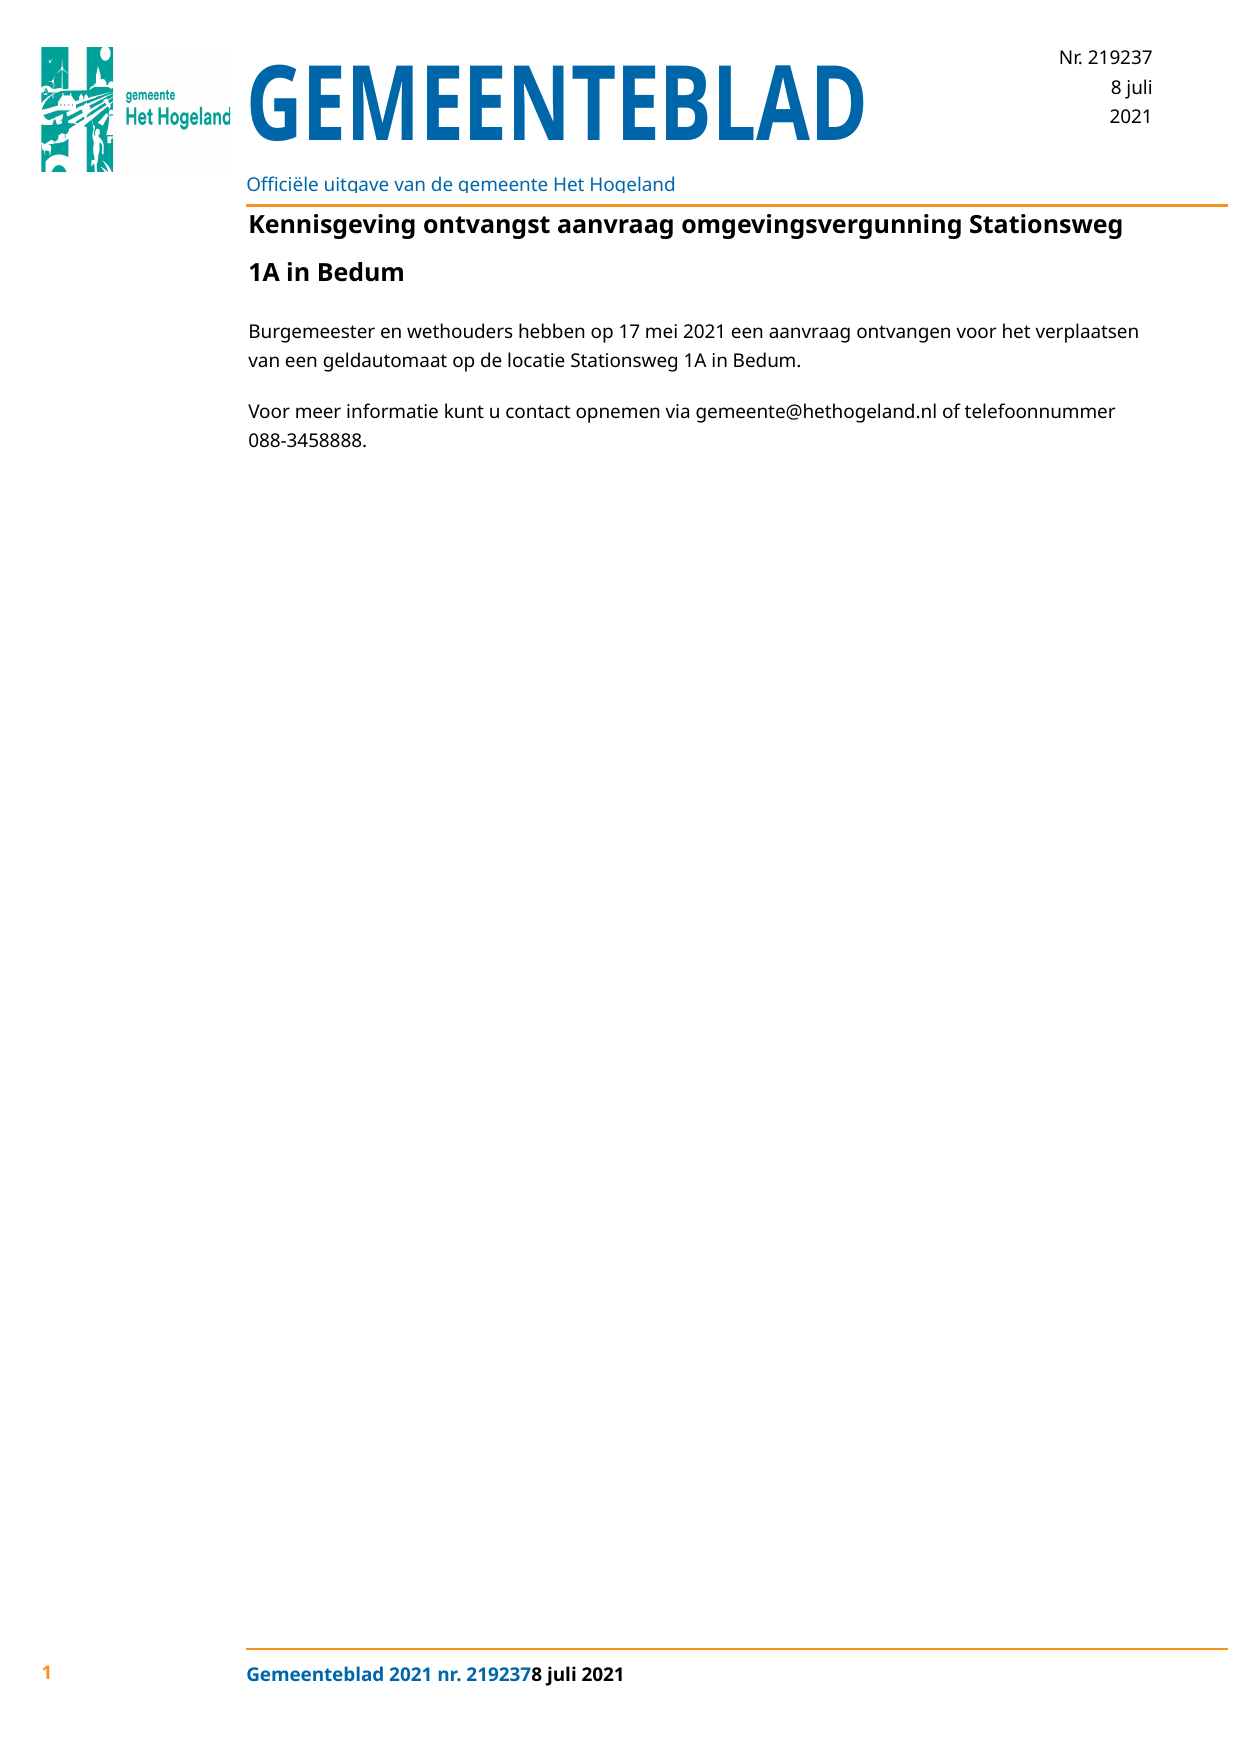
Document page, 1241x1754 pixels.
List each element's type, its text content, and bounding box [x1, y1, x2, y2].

text Burgemeester en wethouders hebben op 17 mei 2021 een aanvraag ontvangen voor het verplaatsen van een geldautomaat op de locatie Stationsweg 1A in Bedum. [248, 318, 1152, 373]
picture [41, 47, 231, 172]
text Kennisgeving ontvangst aanvraag omgevingsvergunning Stationsweg 1A in Bedum [248, 207, 1152, 288]
text Voor meer informatie kunt u contact opnemen via gemeente@hethogeland.nl of telefoonnummer 088-3458888. [248, 398, 1152, 453]
